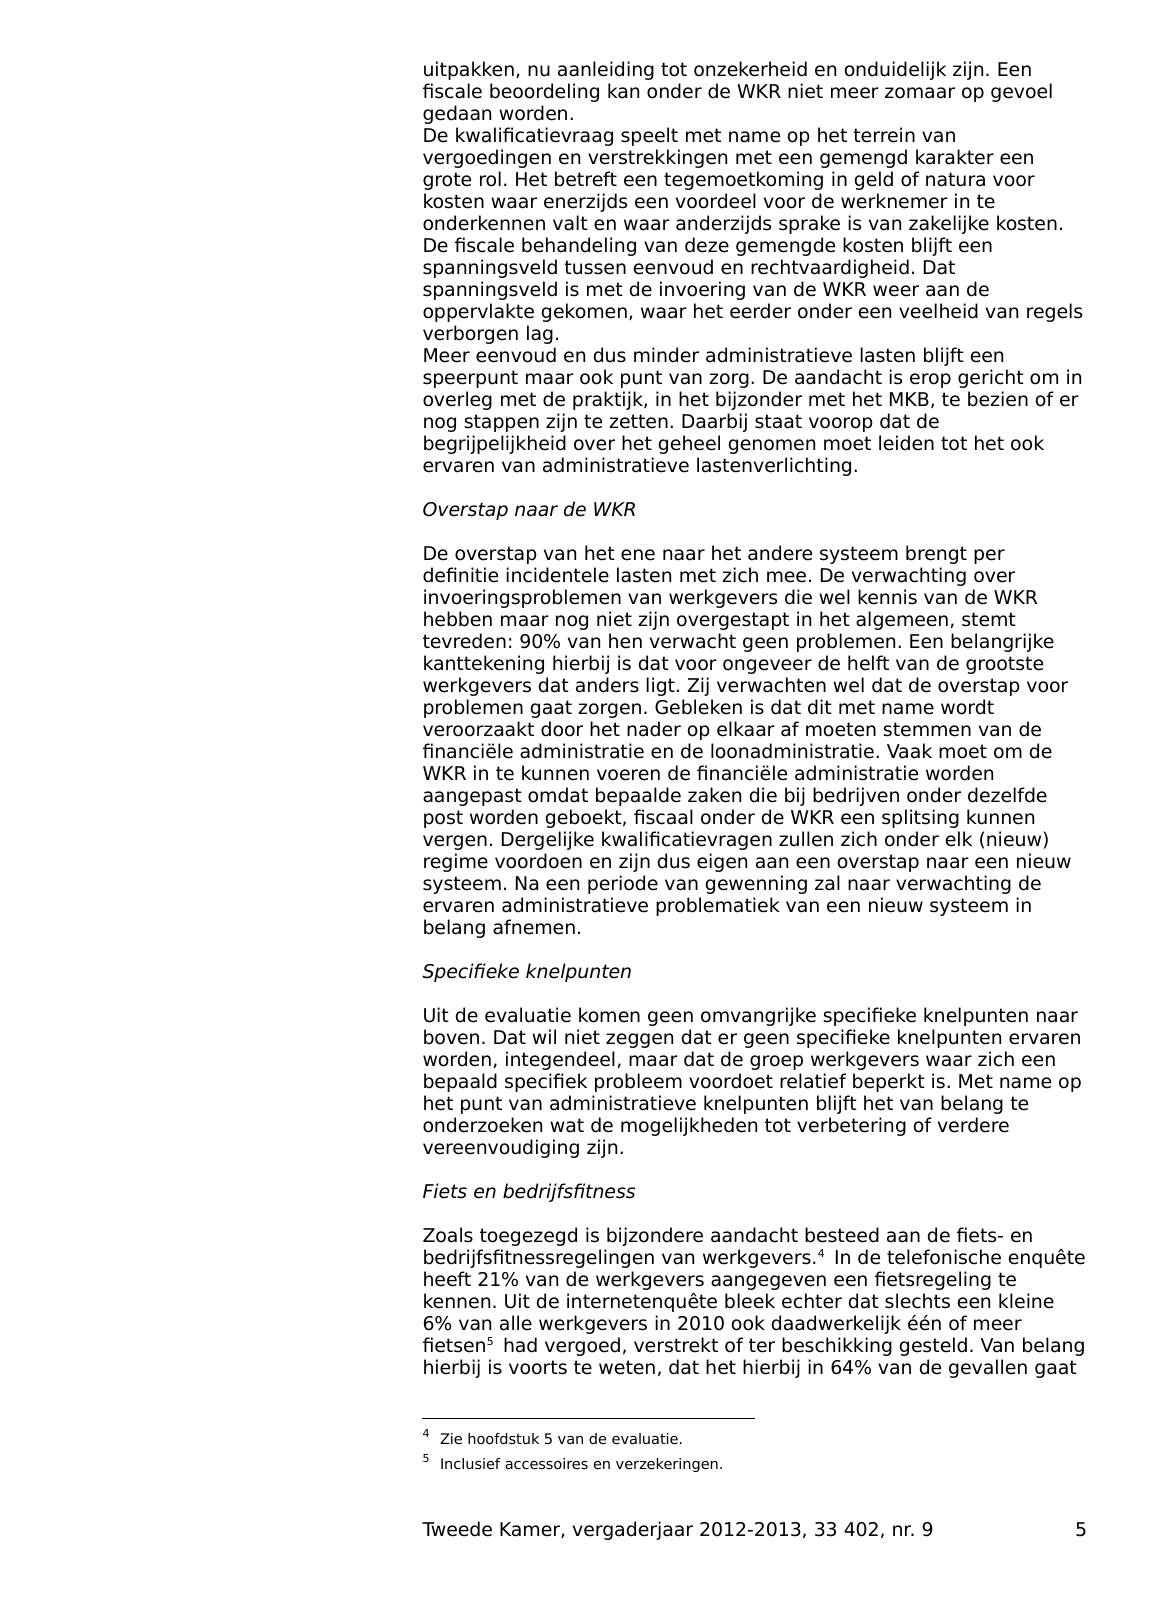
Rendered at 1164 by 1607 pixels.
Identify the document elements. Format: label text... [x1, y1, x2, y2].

text Zie hoofdstuk 5 van de evaluatie. [422, 1427, 1087, 1449]
subtitle Fiets en bedrijfsfitness [422, 1181, 1087, 1203]
text Meer eenvoud en dus minder administratieve lasten blijft een speerpunt maar ook punt van zorg. De aandacht is erop gericht om in overleg met de praktijk, in het bijzonder met het MKB, te bezien of er nog stappen zijn te zetten. Daarbij staat voorop dat de begrijpelijkheid over het geheel genomen moet leiden tot het ook ervaren van administratieve lastenverlichting. [422, 345, 1087, 477]
text De kwalificatievraag speelt met name op het terrein van vergoedingen en verstrekkingen met een gemengd karakter een grote rol. Het betreft een tegemoetkoming in geld of natura voor kosten waar enerzijds een voordeel voor de werknemer in te onderkennen valt en waar anderzijds sprake is van zakelijke kosten. De fiscale behandeling van deze gemengde kosten blijft een spanningsveld tussen eenvoud en rechtvaardigheid. Dat spanningsveld is met de invoering van de WKR weer aan de oppervlakte gekomen, waar het eerder onder een veelheid van regels verborgen lag. [422, 125, 1087, 345]
text uitpakken, nu aanleiding tot onzekerheid en onduidelijk zijn. Een fiscale beoordeling kan onder de WKR niet meer zomaar op gevoel gedaan worden. [422, 59, 1087, 125]
text De overstap van het ene naar het andere systeem brengt per definitie incidentele lasten met zich mee. De verwachting over invoeringsproblemen van werkgevers die wel kennis van de WKR hebben maar nog niet zijn overgestapt in het algemeen, stemt tevreden: 90% van hen verwacht geen problemen. Een belangrijke kanttekening hierbij is dat voor ongeveer de helft van de grootste werkgevers dat anders ligt. Zij verwachten wel dat de overstap voor problemen gaat zorgen. Gebleken is dat dit met name wordt veroorzaakt door het nader op elkaar af moeten stemmen van de financiële administratie en de loonadministratie. Vaak moet om de WKR in te kunnen voeren de financiële administratie worden aangepast omdat bepaalde zaken die bij bedrijven onder dezelfde post worden geboekt, fiscaal onder de WKR een splitsing kunnen vergen. Dergelijke kwalificatievragen zullen zich onder elk (nieuw) regime voordoen en zijn dus eigen aan een overstap naar een nieuw systeem. Na een periode van gewenning zal naar verwachting de ervaren administratieve problematiek van een nieuw systeem in belang afnemen. [422, 543, 1087, 939]
subtitle Specifieke knelpunten [422, 961, 1087, 983]
text Zoals toegezegd is bijzondere aandacht besteed aan de fiets- en bedrijfsfitnessregelingen van werkgevers. In de telefonische enquête heeft 21% van de werkgevers aangegeven een fietsregeling te kennen. Uit de internetenquête bleek echter dat slechts een kleine 6% van alle werkgevers in 2010 ook daadwerkelijk één of meer fietsen had vergoed, verstrekt of ter beschikking gesteld. Van belang hierbij is voorts te weten, dat het hierbij in 64% van de gevallen gaat [422, 1225, 1087, 1379]
text Uit de evaluatie komen geen omvangrijke specifieke knelpunten naar boven. Dat wil niet zeggen dat er geen specifieke knelpunten ervaren worden, integendeel, maar dat de groep werkgevers waar zich een bepaald specifiek probleem voordoet relatief beperkt is. Met name op het punt van administratieve knelpunten blijft het van belang te onderzoeken wat de mogelijkheden tot verbetering of verdere vereenvoudiging zijn. [422, 1005, 1087, 1159]
text Inclusief accessoires en verzekeringen. [422, 1452, 1087, 1474]
subtitle Overstap naar de WKR [422, 499, 1087, 521]
